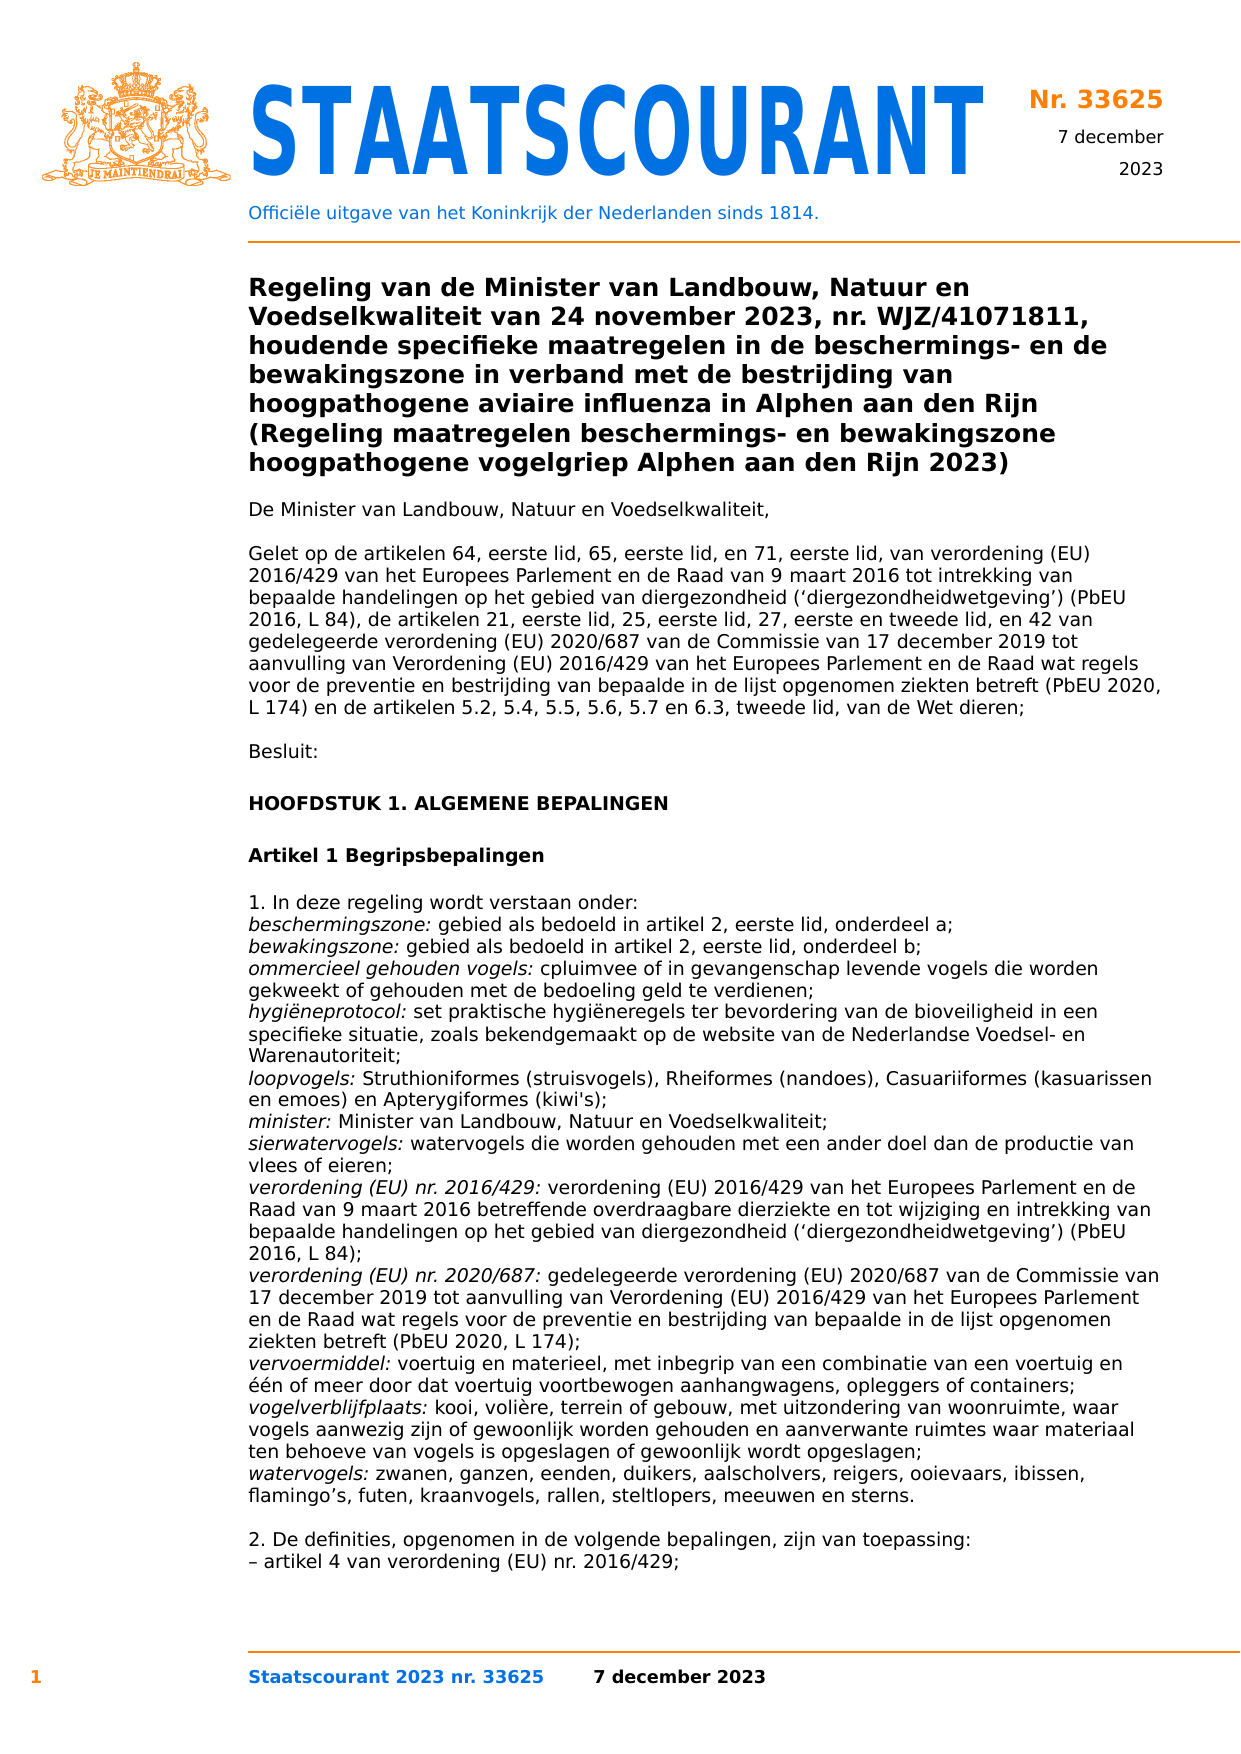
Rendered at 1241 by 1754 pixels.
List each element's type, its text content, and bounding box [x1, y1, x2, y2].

table_cell 7 december [998, 121, 1240, 153]
text 2. De definities, opgenomen in de volgende bepalingen, zijn van toepassing: [248, 1529, 1163, 1551]
text minister: Minister van Landbouw, Natuur en Voedselkwaliteit; [248, 1111, 1163, 1133]
subtitle HOOFDSTUK 1. ALGEMENE BEPALINGEN [248, 793, 1163, 814]
text De Minister van Landbouw, Natuur en Voedselkwaliteit, [248, 499, 1163, 521]
text vogelverblijfplaats: kooi, volière, terrein of gebouw, met uitzondering van woonruimte, waar vogels aanwezig zijn of gewoonlijk worden gehouden en aanverwante ruimtes waar materiaal ten behoeve van vogels is opgeslagen of gewoonlijk wordt opgeslagen; [248, 1397, 1163, 1463]
text – artikel 4 van verordening (EU) nr. 2016/429; [248, 1551, 1163, 1573]
table_header STAATSCOURANT [248, 62, 998, 203]
text Besluit: [248, 741, 1163, 763]
table_header [25, 62, 248, 241]
subtitle Artikel 1 Begripsbepalingen [248, 844, 1163, 867]
table_cell Officiële uitgave van het Koninkrijk der Nederlanden sinds 1814. [248, 203, 1240, 241]
text loopvogels: Struthioniformes (struisvogels), Rheiformes (nandoes), Casuariiformes (kasuarissen en emoes) en Apterygiformes (kiwi's); [248, 1067, 1163, 1111]
text hygiëneprotocol: set praktische hygiëneregels ter bevordering van de bioveiligheid in een specifieke situatie, zoals bekendgemaakt op de website van de Nederlandse Voedsel- en Warenautoriteit; [248, 1001, 1163, 1067]
text beschermingszone: gebied als bedoeld in artikel 2, eerste lid, onderdeel a; [248, 913, 1163, 936]
table_header Nr. 33625 [998, 62, 1240, 121]
text 1. In deze regeling wordt verstaan onder: [248, 892, 1163, 913]
text verordening (EU) nr. 2016/429: verordening (EU) 2016/429 van het Europees Parlement en de Raad van 9 maart 2016 betreffende overdraagbare dierziekte en tot wijziging en intrekking van bepaalde handelingen op het gebied van diergezondheid (‘diergezondheidwetgeving’) (PbEU 2016, L 84); [248, 1177, 1163, 1265]
text Gelet op de artikelen 64, eerste lid, 65, eerste lid, en 71, eerste lid, van verordening (EU) 2016/429 van het Europees Parlement en de Raad van 9 maart 2016 tot intrekking van bepaalde handelingen op het gebied van diergezondheid (‘diergezondheidwetgeving’) (PbEU 2016, L 84), de artikelen 21, eerste lid, 25, eerste lid, 27, eerste en tweede lid, en 42 van gedelegeerde verordening (EU) 2020/687 van de Commissie van 17 december 2019 tot aanvulling van Verordening (EU) 2016/429 van het Europees Parlement en de Raad wat regels voor de preventie en bestrijding van bepaalde in de lijst opgenomen ziekten betreft (PbEU 2020, L 174) en de artikelen 5.2, 5.4, 5.5, 5.6, 5.7 en 6.3, tweede lid, van de Wet dieren; [248, 543, 1163, 719]
text verordening (EU) nr. 2020/687: gedelegeerde verordening (EU) 2020/687 van de Commissie van 17 december 2019 tot aanvulling van Verordening (EU) 2016/429 van het Europees Parlement en de Raad wat regels voor de preventie en bestrijding van bepaalde in de lijst opgenomen ziekten betreft (PbEU 2020, L 174); [248, 1265, 1163, 1353]
text watervogels: zwanen, ganzen, eenden, duikers, aalscholvers, reigers, ooievaars, ibissen, flamingo’s, futen, kraanvogels, rallen, steltlopers, meeuwen en sterns. [248, 1463, 1163, 1507]
subtitle Regeling van de Minister van Landbouw, Natuur en Voedselkwaliteit van 24 november 2023, nr. WJZ/41071811, houdende specifieke maatregelen in de beschermings- en de bewakingszone in verband met de bestrijding van hoogpathogene aviaire influenza in Alphen aan den Rijn (Regeling maatregelen beschermings- en bewakingszone hoogpathogene vogelgriep Alphen aan den Rijn 2023) [248, 273, 1163, 477]
text vervoermiddel: voertuig en materieel, met inbegrip van een combinatie van een voertuig en één of meer door dat voertuig voortbewogen aanhangwagens, opleggers of containers; [248, 1353, 1163, 1397]
text sierwatervogels: watervogels die worden gehouden met een ander doel dan de productie van vlees of eieren; [248, 1133, 1163, 1177]
text ommercieel gehouden vogels: cpluimvee of in gevangenschap levende vogels die worden gekweekt of gehouden met de bedoeling geld te verdienen; [248, 957, 1163, 1001]
picture [41, 62, 231, 186]
text bewakingszone: gebied als bedoeld in artikel 2, eerste lid, onderdeel b; [248, 936, 1163, 957]
table_cell 2023 [998, 153, 1240, 203]
